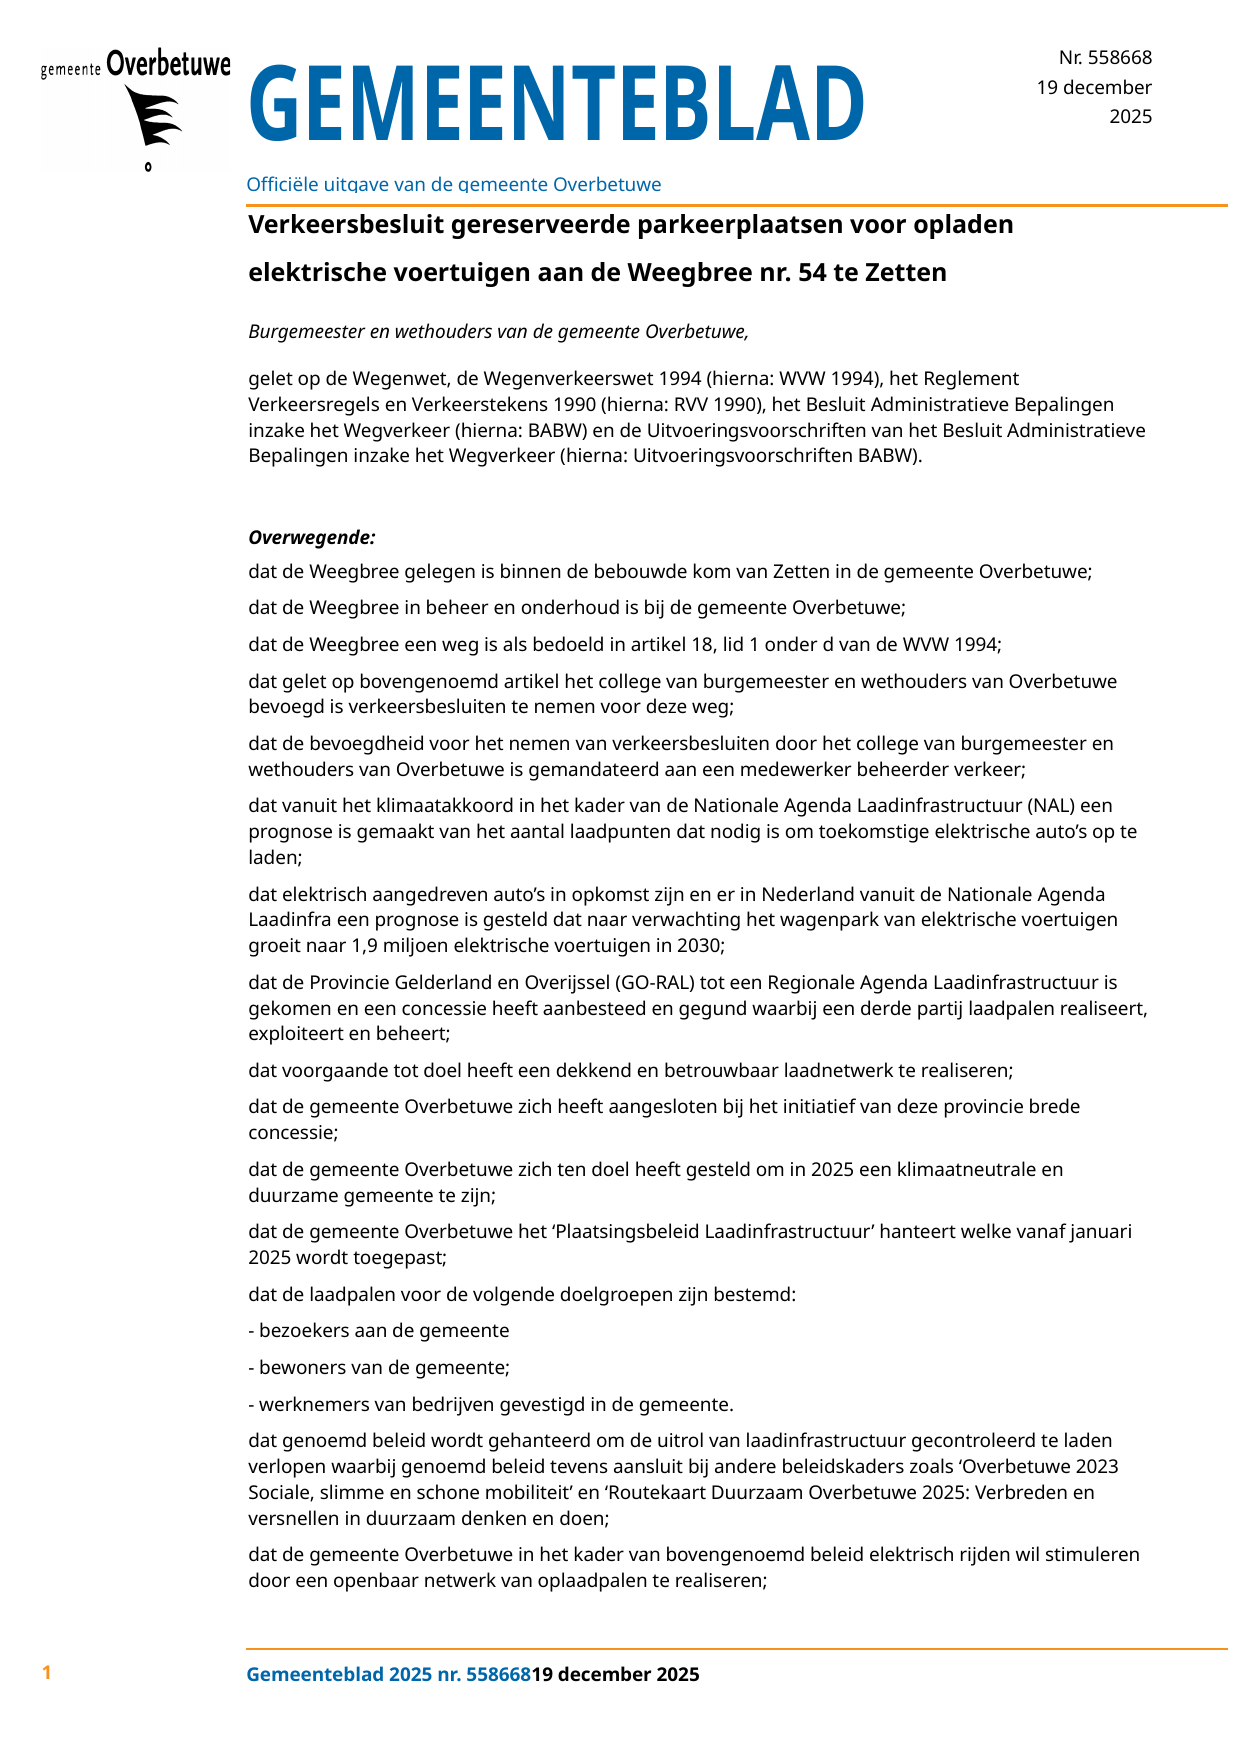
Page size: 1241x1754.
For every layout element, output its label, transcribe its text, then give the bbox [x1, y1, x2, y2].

text dat de Weegbree een weg is als bedoeld in artikel 18, lid 1 onder d van de WVW 1994; [248, 631, 1152, 657]
text Overwegende: [248, 524, 1152, 549]
text Burgemeester en wethouders van de gemeente Overbetuwe, [248, 318, 1152, 344]
text - bewoners van de gemeente; [248, 1354, 1152, 1380]
text Verkeersbesluit gereserveerde parkeerplaatsen voor opladen elektrische voertuigen aan de Weegbree nr. 54 te Zetten [248, 207, 1152, 288]
text dat elektrisch aangedreven auto’s in opkomst zijn en er in Nederland vanuit de Nationale Agenda Laadinfra een prognose is gesteld dat naar verwachting het wagenpark van elektrische voertuigen groeit naar 1,9 miljoen elektrische voertuigen in 2030; [248, 881, 1152, 958]
picture [41, 47, 231, 172]
text dat gelet op bovengenoemd artikel het college van burgemeester en wethouders van Overbetuwe bevoegd is verkeersbesluiten te nemen voor deze weg; [248, 668, 1152, 719]
text dat voorgaande tot doel heeft een dekkend en betrouwbaar laadnetwerk te realiseren; [248, 1057, 1152, 1083]
text dat de gemeente Overbetuwe het ‘Plaatsingsbeleid Laadinfrastructuur’ hanteert welke vanaf januari 2025 wordt toegepast; [248, 1218, 1152, 1270]
text dat de Weegbree in beheer en onderhoud is bij de gemeente Overbetuwe; [248, 594, 1152, 620]
text - werknemers van bedrijven gevestigd in de gemeente. [248, 1391, 1152, 1417]
text dat de gemeente Overbetuwe zich ten doel heeft gesteld om in 2025 een klimaatneutrale en duurzame gemeente te zijn; [248, 1156, 1152, 1208]
text dat genoemd beleid wordt gehanteerd om de uitrol van laadinfrastructuur gecontroleerd te laden verlopen waarbij genoemd beleid tevens aansluit bij andere beleidskaders zoals ‘Overbetuwe 2023 Sociale, slimme en schone mobiliteit’ en ‘Routekaart Duurzaam Overbetuwe 2025: Verbreden en versnellen in duurzaam denken en doen; [248, 1428, 1152, 1531]
text dat de laadpalen voor de volgende doelgroepen zijn bestemd: [248, 1281, 1152, 1307]
text dat de Provincie Gelderland en Overijssel (GO-RAL) tot een Regionale Agenda Laadinfrastructuur is gekomen en een concessie heeft aanbesteed en gegund waarbij een derde partij laadpalen realiseert, exploiteert en beheert; [248, 969, 1152, 1046]
text dat de gemeente Overbetuwe zich heeft aangesloten bij het initiatief van deze provincie brede concessie; [248, 1094, 1152, 1145]
text - bezoekers aan de gemeente [248, 1318, 1152, 1343]
text dat vanuit het klimaatakkoord in het kader van de Nationale Agenda Laadinfrastructuur (NAL) een prognose is gemaakt van het aantal laadpunten dat nodig is om toekomstige elektrische auto’s op te laden; [248, 793, 1152, 870]
text dat de Weegbree gelegen is binnen de bebouwde kom van Zetten in de gemeente Overbetuwe; [248, 558, 1152, 584]
text gelet op de Wegenwet, de Wegenverkeerswet 1994 (hierna: WVW 1994), het Reglement Verkeersregels en Verkeerstekens 1990 (hierna: RVV 1990), het Besluit Administratieve Bepalingen inzake het Wegverkeer (hierna: BABW) en de Uitvoeringsvoorschriften van het Besluit Administratieve Bepalingen inzake het Wegverkeer (hierna: Uitvoeringsvoorschriften BABW). [248, 366, 1152, 468]
text dat de gemeente Overbetuwe in het kader van bovengenoemd beleid elektrisch rijden wil stimuleren door een openbaar netwerk van oplaadpalen te realiseren; [248, 1541, 1152, 1593]
text dat de bevoegdheid voor het nemen van verkeersbesluiten door het college van burgemeester en wethouders van Overbetuwe is gemandateerd aan een medewerker beheerder verkeer; [248, 730, 1152, 782]
